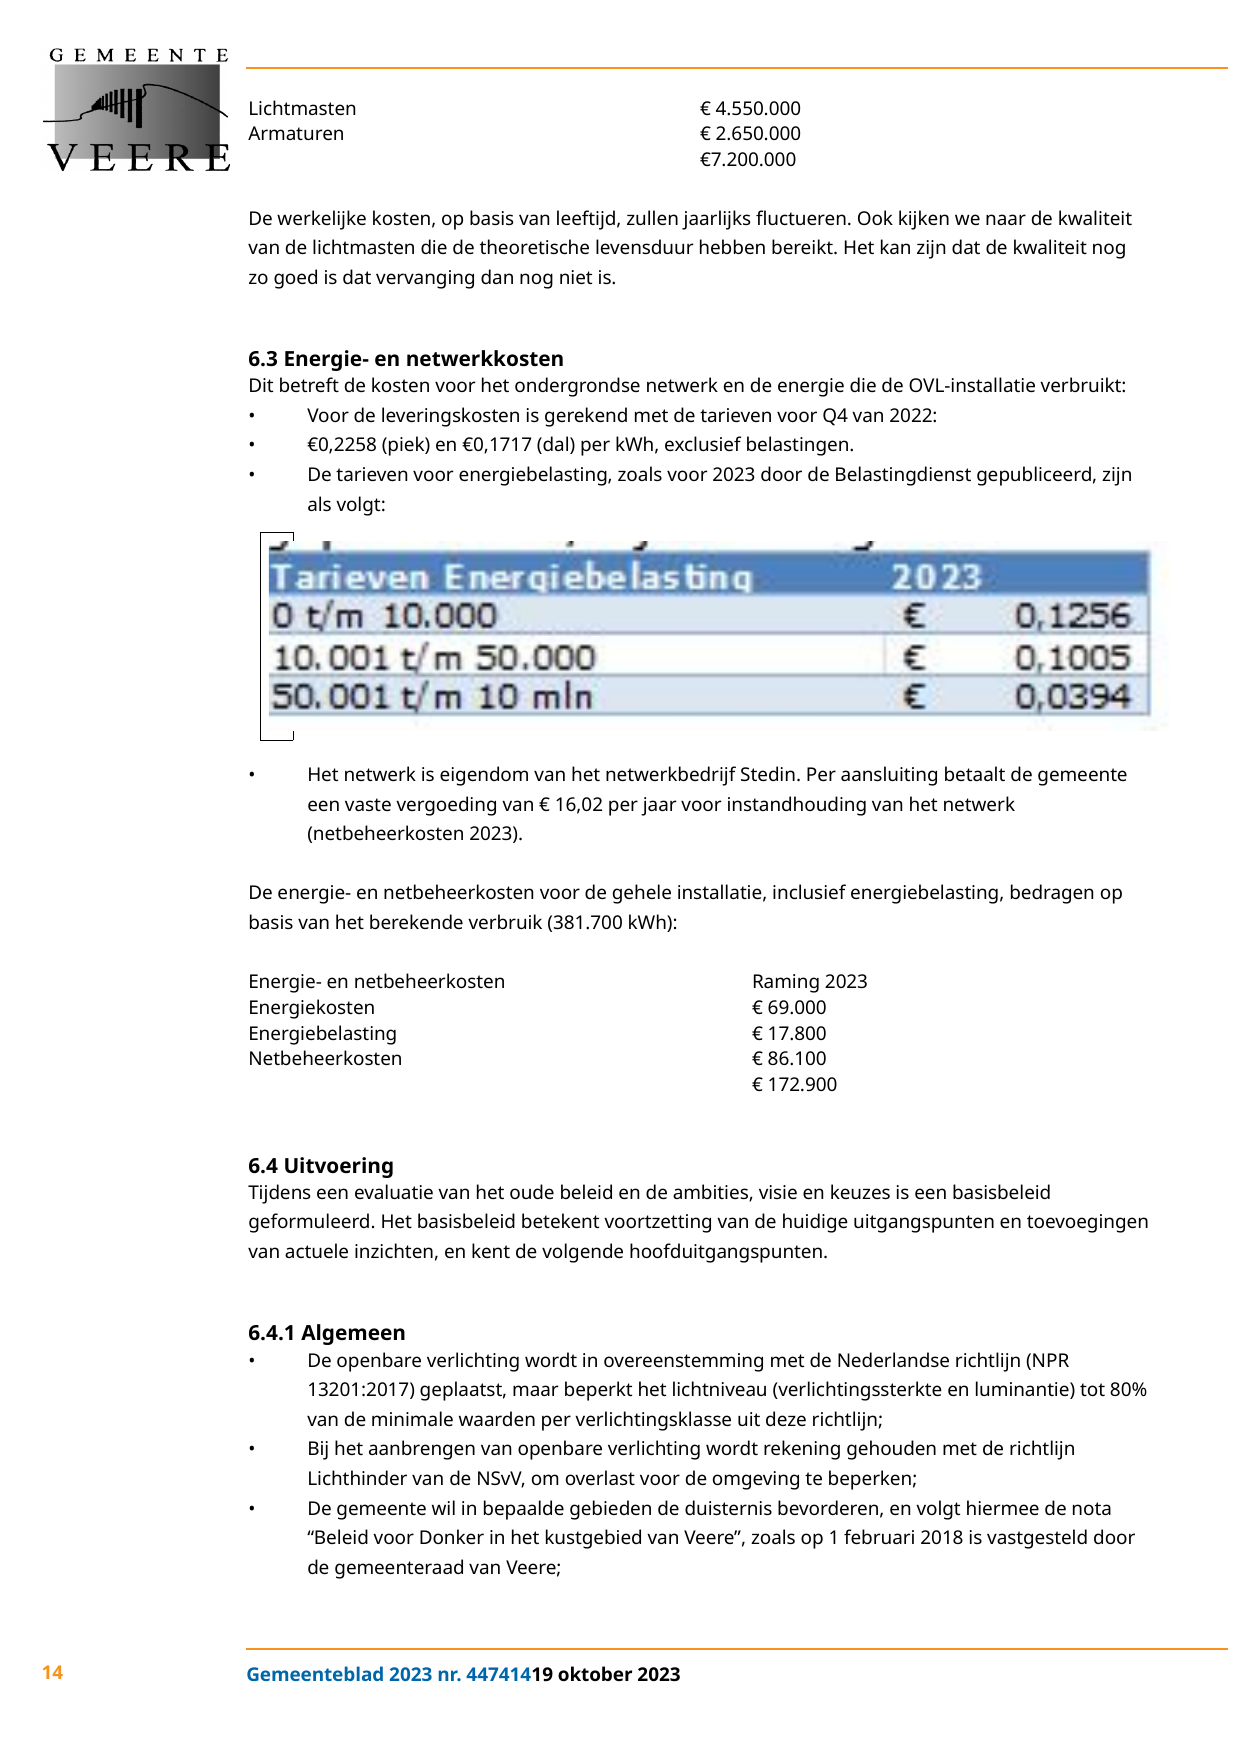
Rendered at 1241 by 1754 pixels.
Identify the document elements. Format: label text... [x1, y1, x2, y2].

table_cell [248, 1071, 752, 1097]
text Tijdens een evaluatie van het oude beleid en de ambities, visie en keuzes is een basisbeleid geformuleerd. Het basisbeleid betekent voortzetting van de huidige uitgangspunten en toevoegingen van actuele inzichten, en kent de volgende hoofduitgangspunten. [248, 1179, 1152, 1264]
list €0,2258 (piek) en €0,1717 (dal) per kWh, exclusief belastingen. [248, 432, 1152, 457]
table_cell [248, 146, 700, 172]
table_cell € 172.900 [752, 1071, 1152, 1097]
table_cell € 86.100 [752, 1046, 1152, 1071]
list De openbare verlichting wordt in overeenstemming met de Nederlandse richtlijn (NPR 13201:2017) geplaatst, maar beperkt het lichtniveau (verlichtingssterkte en luminantie) tot 80% van de minimale waarden per verlichtingsklasse uit deze richtlijn; [248, 1347, 1152, 1432]
table_cell Energiekosten [248, 994, 752, 1020]
text 6.4 Uitvoering [248, 1151, 1152, 1179]
table_cell €7.200.000 [700, 146, 1152, 172]
table_cell € 69.000 [752, 994, 1152, 1020]
table_header Energie- en netbeheerkosten [248, 969, 752, 994]
table_cell € 17.800 [752, 1020, 1152, 1046]
table_cell € 4.550.000 [700, 95, 1152, 121]
list Voor de leveringskosten is gerekend met de tarieven voor Q4 van 2022: [248, 402, 1152, 428]
table_cell Armaturen [248, 121, 700, 146]
list De gemeente wil in bepaalde gebieden de duisternis bevorderen, en volgt hiermee de nota “Beleid voor Donker in het kustgebied van Veere”, zoals op 1 februari 2018 is vastgesteld door de gemeenteraad van Veere; [248, 1495, 1152, 1579]
text Dit betreft de kosten voor het ondergrondse netwerk en de energie die de OVL-installatie verbruikt: [248, 372, 1152, 398]
text 6.3 Energie- en netwerkkosten [248, 344, 1152, 372]
list De tarieven voor energiebelasting, zoals voor 2023 door de Belastingdienst gepubliceerd, zijn als volgt: [248, 461, 1152, 516]
text De energie- en netbeheerkosten voor de gehele installatie, inclusief energiebelasting, bedragen op basis van het berekende verbruik (381.700 kWh): [248, 879, 1152, 935]
list Bij het aanbrengen van openbare verlichting wordt rekening gehouden met de richtlijn Lichthinder van de NSvV, om overlast voor de omgeving te beperken; [248, 1436, 1152, 1491]
text 6.4.1 Algemeen [248, 1318, 1152, 1347]
table_cell Lichtmasten [248, 95, 700, 121]
picture [41, 47, 231, 172]
text De werkelijke kosten, op basis van leeftijd, zullen jaarlijks fluctueren. Ook kijken we naar de kwaliteit van de lichtmasten die de theoretische levensduur hebben bereikt. Het kan zijn dat de kwaliteit nog zo goed is dat vervanging dan nog niet is. [248, 205, 1152, 290]
table_cell Energiebelasting [248, 1020, 752, 1046]
table_cell Netbeheerkosten [248, 1046, 752, 1071]
table_header Raming 2023 [752, 969, 1152, 994]
picture [268, 541, 1173, 731]
table_cell € 2.650.000 [700, 121, 1152, 146]
list Het netwerk is eigendom van het netwerkbedrijf Stedin. Per aansluiting betaalt de gemeente een vaste vergoeding van € 16,02 per jaar voor instandhouding van het netwerk (netbeheerkosten 2023). [248, 761, 1152, 846]
